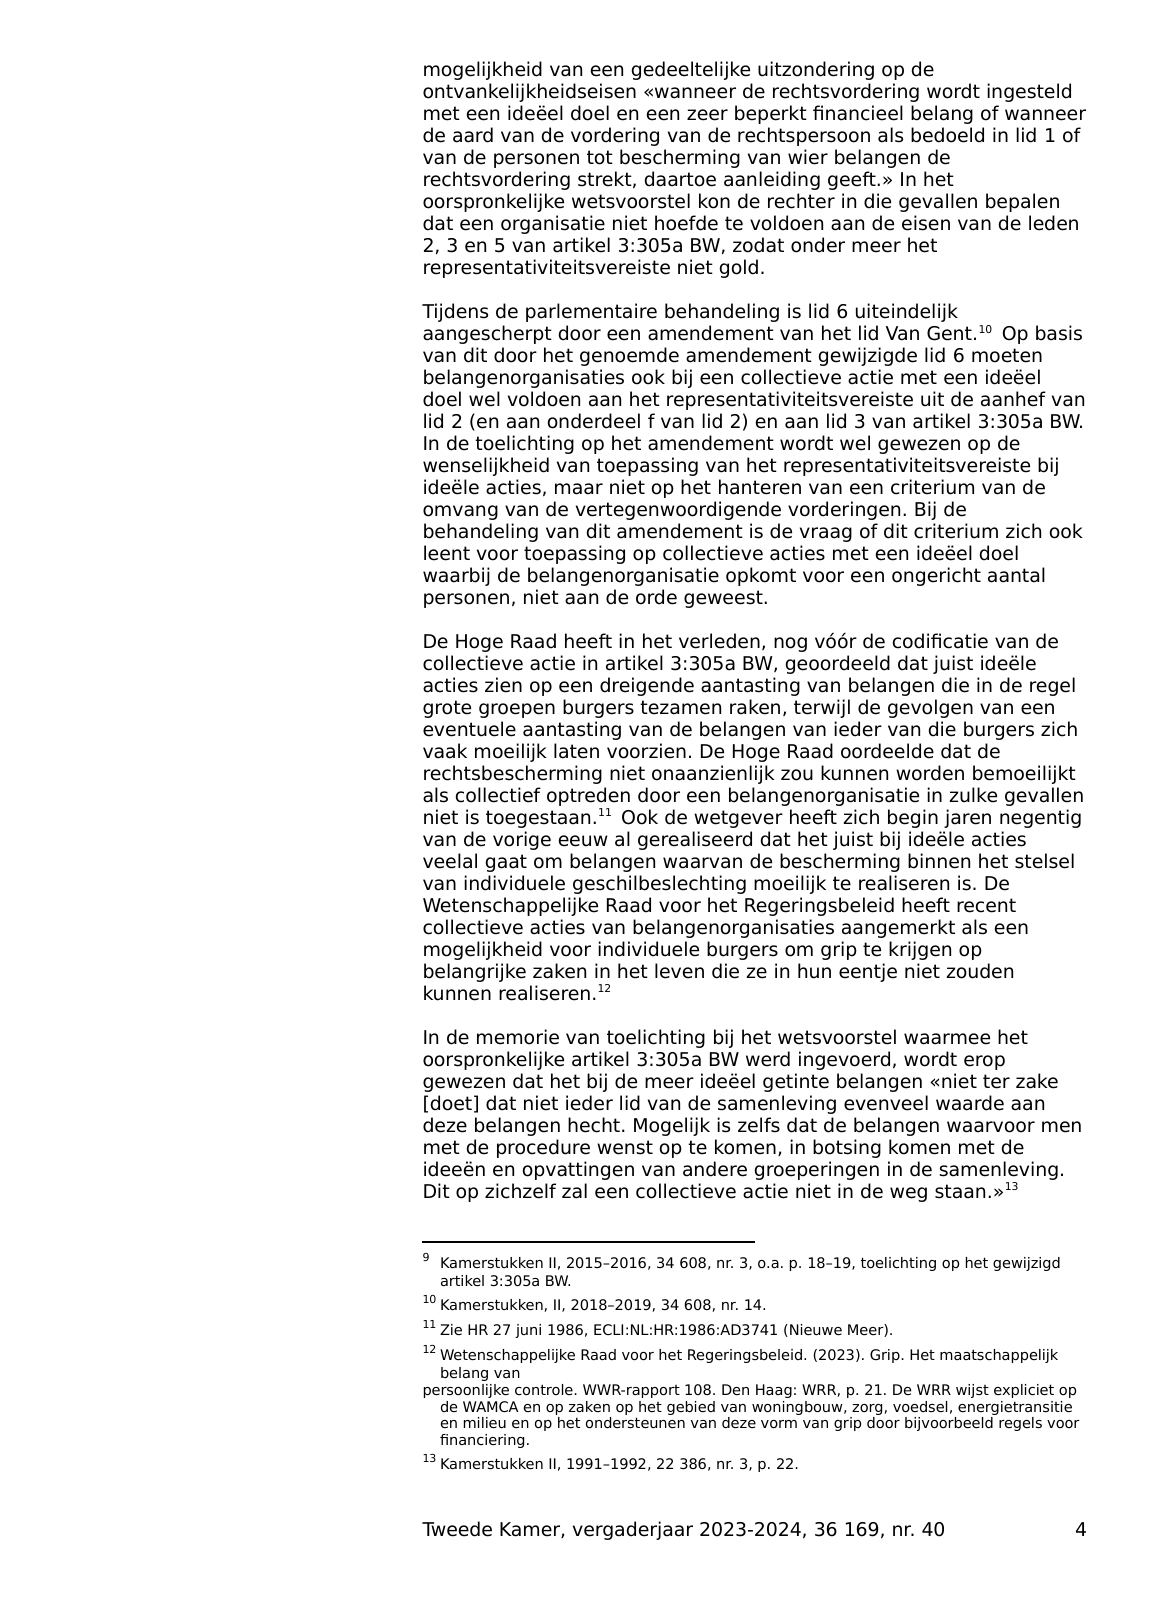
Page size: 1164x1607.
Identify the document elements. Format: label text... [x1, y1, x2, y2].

text Kamerstukken II, 2015–2016, 34 608, nr. 3, o.a. p. 18–19, toelichting op het gewijzigd artikel 3:305a BW. [422, 1251, 1087, 1290]
text In de memorie van toelichting bij het wetsvoorstel waarmee het oorspronkelijke artikel 3:305a BW werd ingevoerd, wordt erop gewezen dat het bij de meer ideëel getinte belangen «niet ter zake [doet] dat niet ieder lid van de samenleving evenveel waarde aan deze belangen hecht. Mogelijk is zelfs dat de belangen waarvoor men met de procedure wenst op te komen, in botsing komen met de ideeën en opvattingen van andere groeperingen in de samenleving. Dit op zichzelf zal een collectieve actie niet in de weg staan.» [422, 1027, 1087, 1203]
text Zie HR 27 juni 1986, ECLI:NL:HR:1986:AD3741 (Nieuwe Meer). [422, 1318, 1087, 1340]
text Kamerstukken II, 1991–1992, 22 386, nr. 3, p. 22. [422, 1452, 1087, 1474]
text persoonlijke controle. WWR-rapport 108. Den Haag: WRR, p. 21. De WRR wijst expliciet op de WAMCA en op zaken op het gebied van woningbouw, zorg, voedsel, energietransitie en milieu en op het ondersteunen van deze vorm van grip door bijvoorbeeld regels voor financiering. [422, 1382, 1087, 1449]
text Kamerstukken, II, 2018–2019, 34 608, nr. 14. [422, 1293, 1087, 1315]
text mogelijkheid van een gedeeltelijke uitzondering op de ontvankelijkheidseisen «wanneer de rechtsvordering wordt ingesteld met een ideëel doel en een zeer beperkt financieel belang of wanneer de aard van de vordering van de rechtspersoon als bedoeld in lid 1 of van de personen tot bescherming van wier belangen de rechtsvordering strekt, daartoe aanleiding geeft.» In het oorspronkelijke wetsvoorstel kon de rechter in die gevallen bepalen dat een organisatie niet hoefde te voldoen aan de eisen van de leden 2, 3 en 5 van artikel 3:305a BW, zodat onder meer het representativiteitsvereiste niet gold. [422, 59, 1087, 279]
text Wetenschappelijke Raad voor het Regeringsbeleid. (2023). Grip. Het maatschappelijk belang van [422, 1343, 1087, 1382]
text Tijdens de parlementaire behandeling is lid 6 uiteindelijk aangescherpt door een amendement van het lid Van Gent. Op basis van dit door het genoemde amendement gewijzigde lid 6 moeten belangenorganisaties ook bij een collectieve actie met een ideëel doel wel voldoen aan het representativiteitsvereiste uit de aanhef van lid 2 (en aan onderdeel f van lid 2) en aan lid 3 van artikel 3:305a BW. In de toelichting op het amendement wordt wel gewezen op de wenselijkheid van toepassing van het representativiteitsvereiste bij ideële acties, maar niet op het hanteren van een criterium van de omvang van de vertegenwoordigende vorderingen. Bij de behandeling van dit amendement is de vraag of dit criterium zich ook leent voor toepassing op collectieve acties met een ideëel doel waarbij de belangenorganisatie opkomt voor een ongericht aantal personen, niet aan de orde geweest. [422, 301, 1087, 609]
text De Hoge Raad heeft in het verleden, nog vóór de codificatie van de collectieve actie in artikel 3:305a BW, geoordeeld dat juist ideële acties zien op een dreigende aantasting van belangen die in de regel grote groepen burgers tezamen raken, terwijl de gevolgen van een eventuele aantasting van de belangen van ieder van die burgers zich vaak moeilijk laten voorzien. De Hoge Raad oordeelde dat de rechtsbescherming niet onaanzienlijk zou kunnen worden bemoeilijkt als collectief optreden door een belangenorganisatie in zulke gevallen niet is toegestaan. Ook de wetgever heeft zich begin jaren negentig van de vorige eeuw al gerealiseerd dat het juist bij ideële acties veelal gaat om belangen waarvan de bescherming binnen het stelsel van individuele geschilbeslechting moeilijk te realiseren is. De Wetenschappelijke Raad voor het Regeringsbeleid heeft recent collectieve acties van belangenorganisaties aangemerkt als een mogelijkheid voor individuele burgers om grip te krijgen op belangrijke zaken in het leven die ze in hun eentje niet zouden kunnen realiseren. [422, 631, 1087, 1004]
